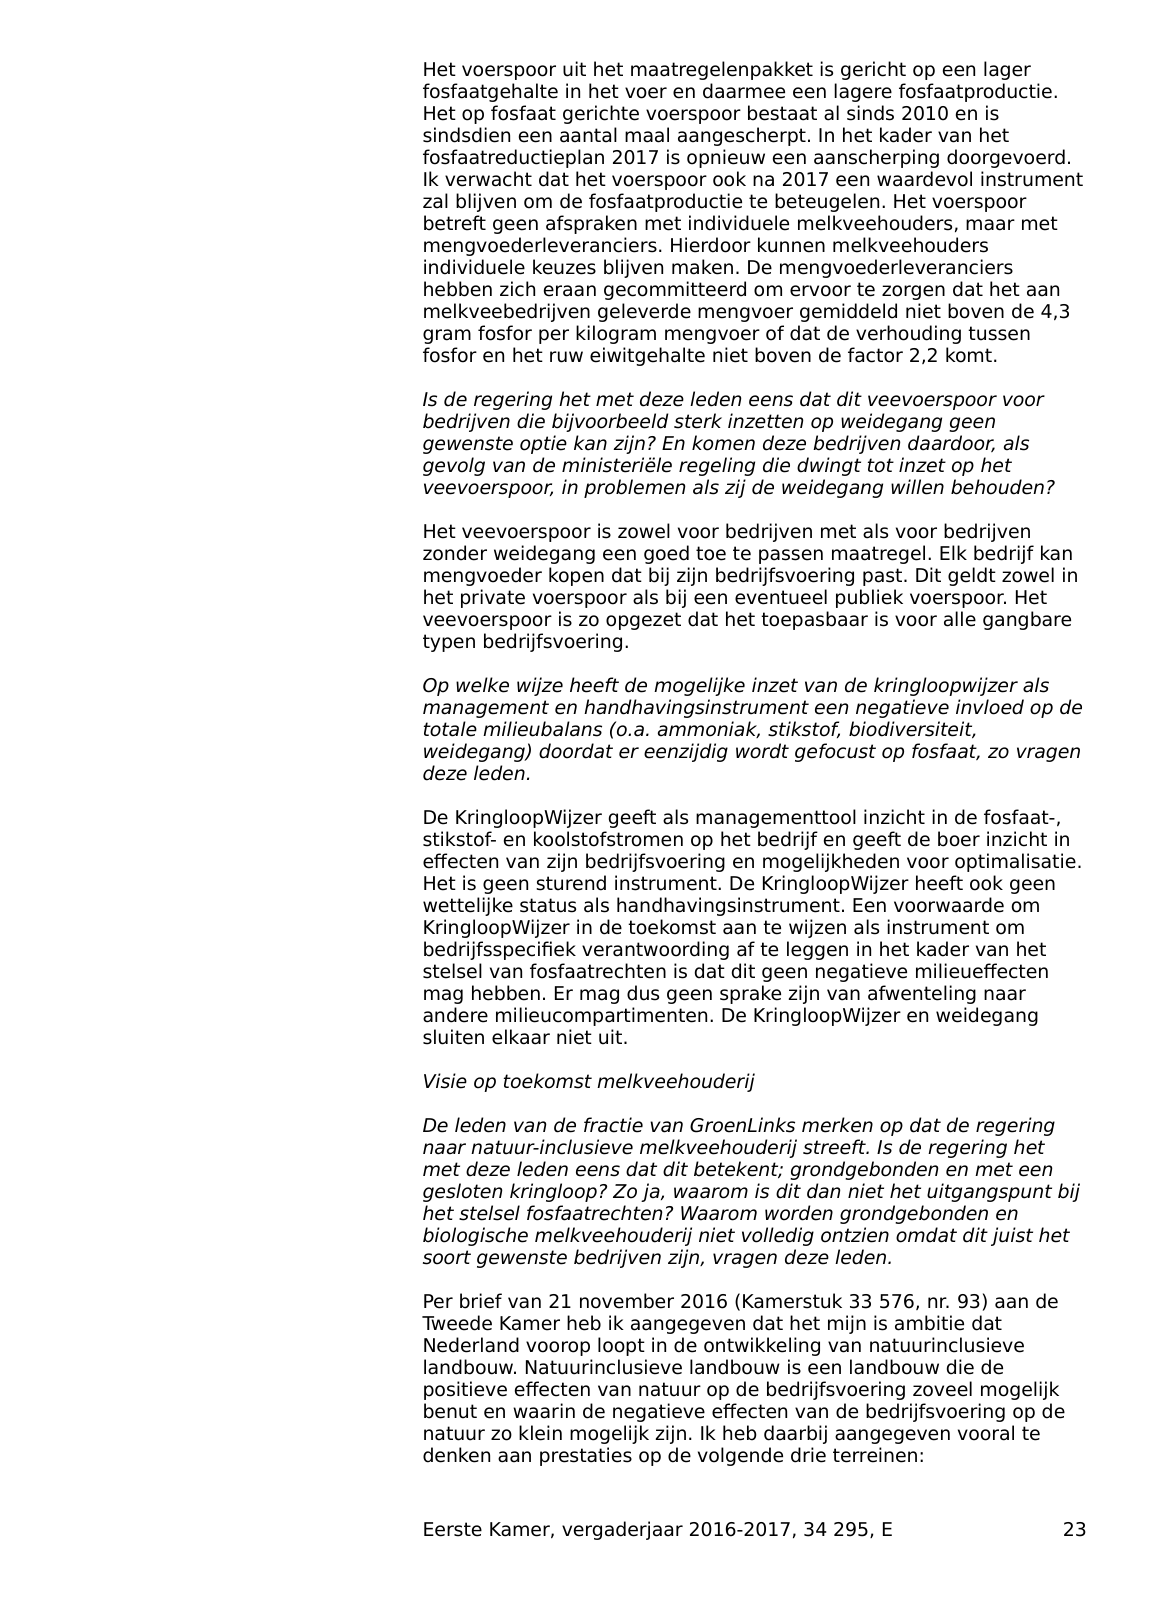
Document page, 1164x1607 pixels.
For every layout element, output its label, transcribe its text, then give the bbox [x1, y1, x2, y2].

text De KringloopWijzer geeft als managementtool inzicht in de fosfaat-, stikstof- en koolstofstromen op het bedrijf en geeft de boer inzicht in effecten van zijn bedrijfsvoering en mogelijkheden voor optimalisatie. Het is geen sturend instrument. De KringloopWijzer heeft ook geen wettelijke status als handhavingsinstrument. Een voorwaarde om KringloopWijzer in de toekomst aan te wijzen als instrument om bedrijfsspecifiek verantwoording af te leggen in het kader van het stelsel van fosfaatrechten is dat dit geen negatieve milieueffecten mag hebben. Er mag dus geen sprake zijn van afwenteling naar andere milieucompartimenten. De KringloopWijzer en weidegang sluiten elkaar niet uit. [422, 807, 1087, 1049]
subtitle Visie op toekomst melkveehouderij [422, 1071, 1087, 1093]
text Per brief van 21 november 2016 (Kamerstuk 33 576, nr. 93) aan de Tweede Kamer heb ik aangegeven dat het mijn is ambitie dat Nederland voorop loopt in de ontwikkeling van natuurinclusieve landbouw. Natuurinclusieve landbouw is een landbouw die de positieve effecten van natuur op de bedrijfsvoering zoveel mogelijk benut en waarin de negatieve effecten van de bedrijfsvoering op de natuur zo klein mogelijk zijn. Ik heb daarbij aangegeven vooral te denken aan prestaties op de volgende drie terreinen: [422, 1291, 1087, 1467]
text Het voerspoor uit het maatregelenpakket is gericht op een lager fosfaatgehalte in het voer en daarmee een lagere fosfaatproductie. Het op fosfaat gerichte voerspoor bestaat al sinds 2010 en is sindsdien een aantal maal aangescherpt. In het kader van het fosfaatreductieplan 2017 is opnieuw een aanscherping doorgevoerd. Ik verwacht dat het voerspoor ook na 2017 een waardevol instrument zal blijven om de fosfaatproductie te beteugelen. Het voerspoor betreft geen afspraken met individuele melkveehouders, maar met mengvoederleveranciers. Hierdoor kunnen melkveehouders individuele keuzes blijven maken. De mengvoederleveranciers hebben zich eraan gecommitteerd om ervoor te zorgen dat het aan melkveebedrijven geleverde mengvoer gemiddeld niet boven de 4,3 gram fosfor per kilogram mengvoer of dat de verhouding tussen fosfor en het ruw eiwitgehalte niet boven de factor 2,2 komt. [422, 59, 1087, 367]
text De leden van de fractie van GroenLinks merken op dat de regering naar natuur-inclusieve melkveehouderij streeft. Is de regering het met deze leden eens dat dit betekent; grondgebonden en met een gesloten kringloop? Zo ja, waarom is dit dan niet het uitgangspunt bij het stelsel fosfaatrechten? Waarom worden grondgebonden en biologische melkveehouderij niet volledig ontzien omdat dit juist het soort gewenste bedrijven zijn, vragen deze leden. [422, 1115, 1087, 1269]
text Is de regering het met deze leden eens dat dit veevoerspoor voor bedrijven die bijvoorbeeld sterk inzetten op weidegang geen gewenste optie kan zijn? En komen deze bedrijven daardoor, als gevolg van de ministeriële regeling die dwingt tot inzet op het veevoerspoor, in problemen als zij de weidegang willen behouden? [422, 389, 1087, 499]
text Op welke wijze heeft de mogelijke inzet van de kringloopwijzer als management en handhavingsinstrument een negatieve invloed op de totale milieubalans (o.a. ammoniak, stikstof, biodiversiteit, weidegang) doordat er eenzijdig wordt gefocust op fosfaat, zo vragen deze leden. [422, 675, 1087, 785]
text Het veevoerspoor is zowel voor bedrijven met als voor bedrijven zonder weidegang een goed toe te passen maatregel. Elk bedrijf kan mengvoeder kopen dat bij zijn bedrijfsvoering past. Dit geldt zowel in het private voerspoor als bij een eventueel publiek voerspoor. Het veevoerspoor is zo opgezet dat het toepasbaar is voor alle gangbare typen bedrijfsvoering. [422, 521, 1087, 653]
